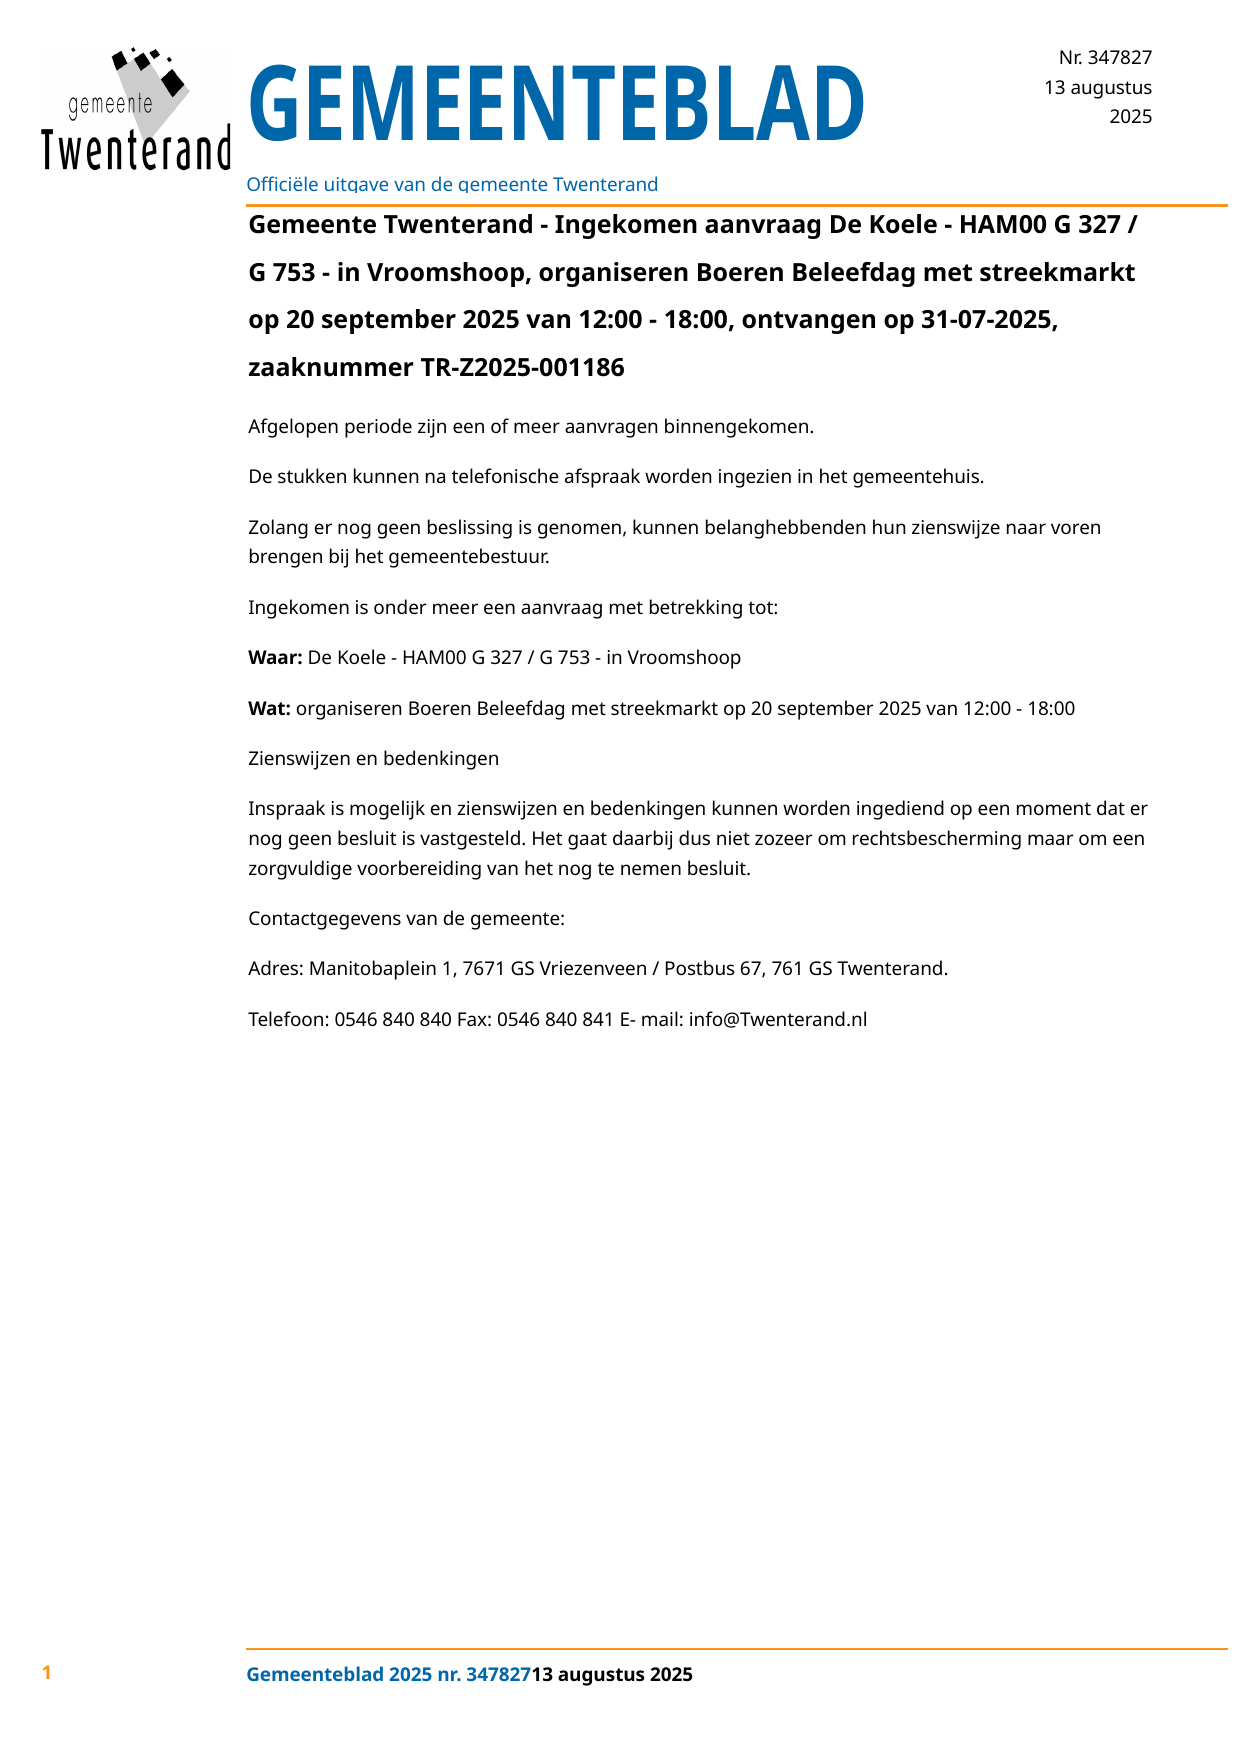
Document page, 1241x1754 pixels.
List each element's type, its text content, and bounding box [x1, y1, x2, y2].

text Gemeente Twenterand - Ingekomen aanvraag De Koele - HAM00 G 327 / G 753 - in Vroomshoop, organiseren Boeren Beleefdag met streekmarkt op 20 september 2025 van 12:00 - 18:00, ontvangen op 31-07-2025, zaaknummer TR-Z2025-001186 [248, 207, 1152, 384]
text De stukken kunnen na telefonische afspraak worden ingezien in het gemeentehuis. [248, 463, 1152, 489]
text Telefoon: 0546 840 840 Fax: 0546 840 841 E- mail: info@Twenterand.nl [248, 1006, 1152, 1032]
text Ingekomen is onder meer een aanvraag met betrekking tot: [248, 594, 1152, 620]
text Inspraak is mogelijk en zienswijzen en bedenkingen kunnen worden ingediend op een moment dat er nog geen besluit is vastgesteld. Het gaat daarbij dus niet zozeer om rechtsbescherming maar om een zorgvuldige voorbereiding van het nog te nemen besluit. [248, 796, 1152, 881]
text Waar: De Koele - HAM00 G 327 / G 753 - in Vroomshoop [248, 644, 1152, 670]
text Afgelopen periode zijn een of meer aanvragen binnengekomen. [248, 413, 1152, 439]
picture [41, 47, 231, 172]
text Zienswijzen en bedenkingen [248, 745, 1152, 771]
text Zolang er nog geen beslissing is genomen, kunnen belanghebbenden hun zienswijze naar voren brengen bij het gemeentebestuur. [248, 514, 1152, 569]
text Adres: Manitobaplein 1, 7671 GS Vriezenveen / Postbus 67, 761 GS Twenterand. [248, 956, 1152, 981]
text Contactgegevens van de gemeente: [248, 905, 1152, 931]
text Wat: organiseren Boeren Beleefdag met streekmarkt op 20 september 2025 van 12:00 - 18:00 [248, 695, 1152, 721]
